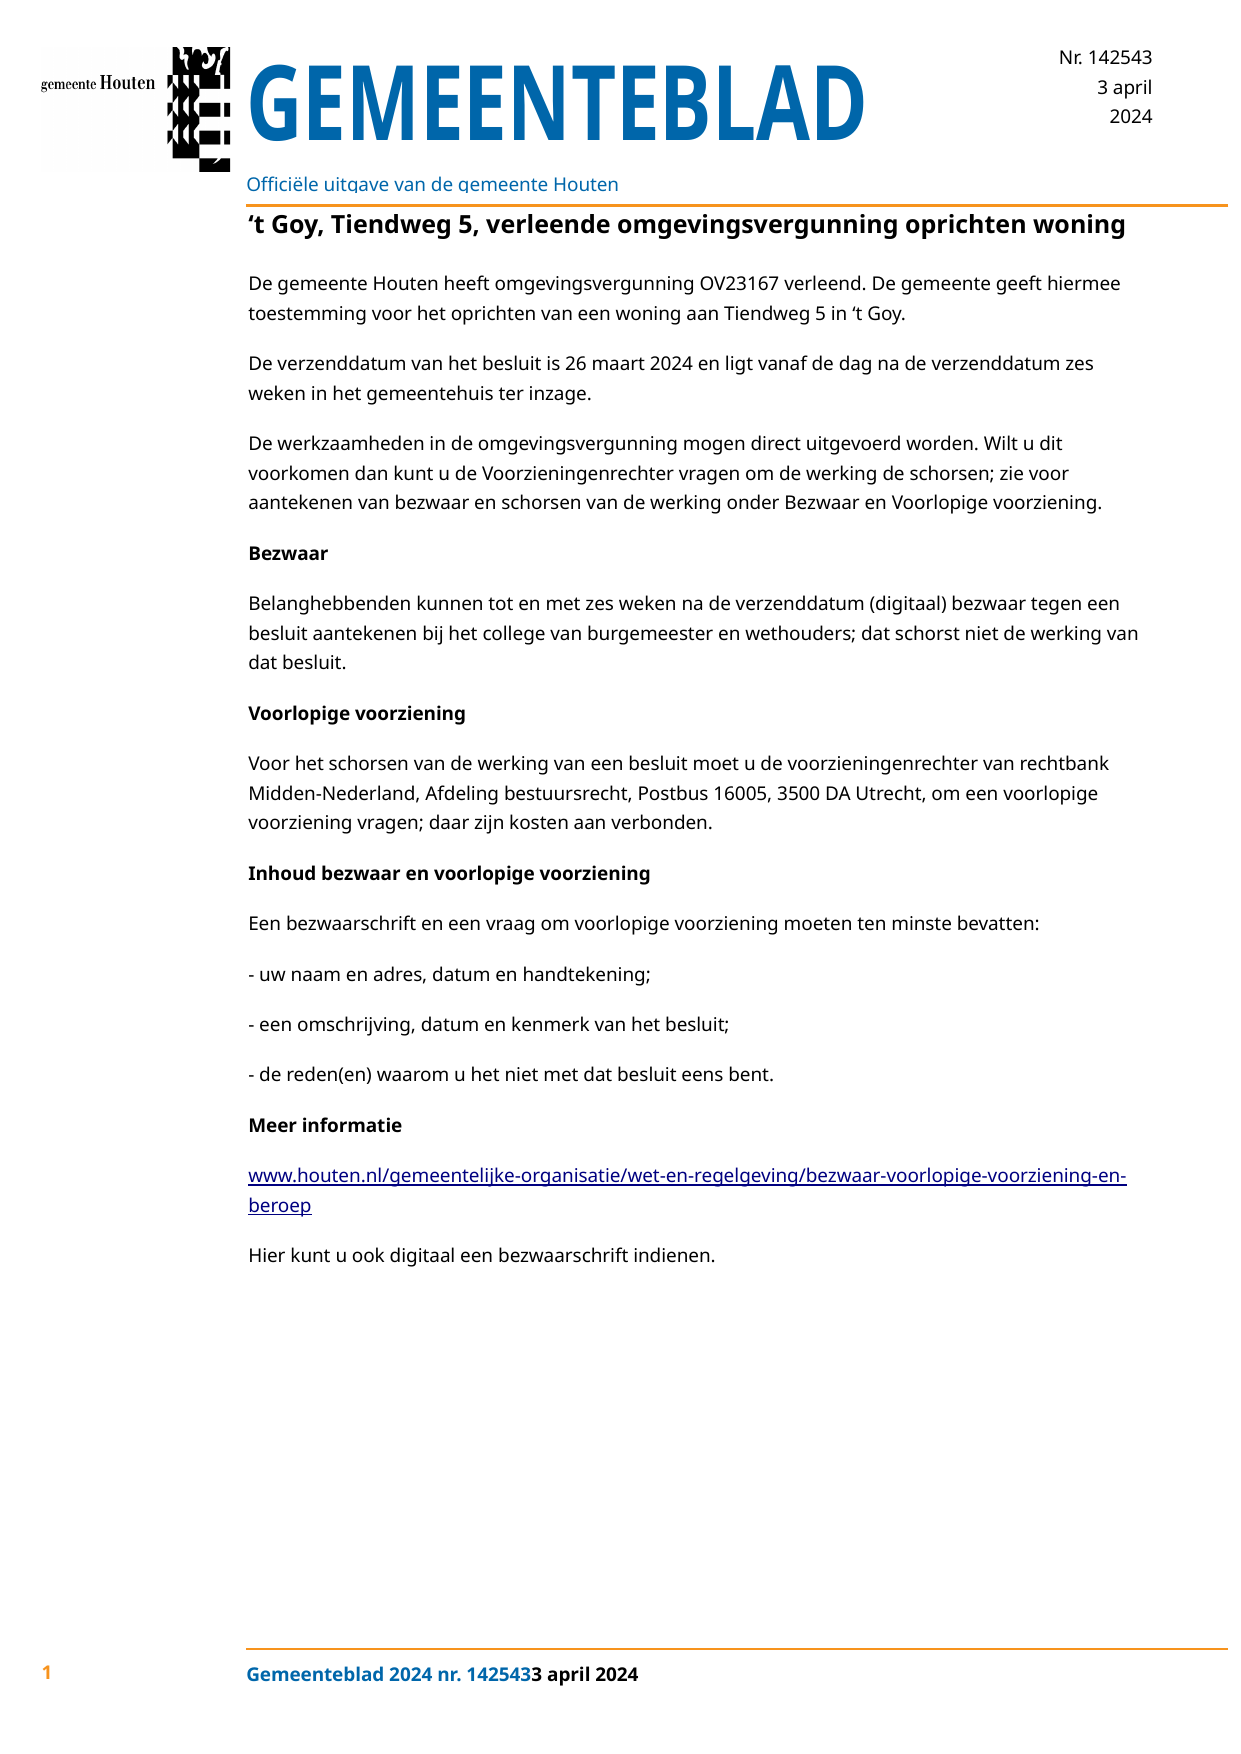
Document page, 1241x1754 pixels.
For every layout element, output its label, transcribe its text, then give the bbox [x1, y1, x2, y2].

text Belanghebbenden kunnen tot en met zes weken na de verzenddatum (digitaal) bezwaar tegen een besluit aantekenen bij het college van burgemeester en wethouders; dat schorst niet de werking van dat besluit. [248, 590, 1152, 675]
text - uw naam en adres, datum en handtekening; [248, 961, 1152, 986]
picture [41, 47, 231, 172]
text - een omschrijving, datum en kenmerk van het besluit; [248, 1011, 1152, 1037]
text Een bezwaarschrift en een vraag om voorlopige voorziening moeten ten minste bevatten: [248, 910, 1152, 936]
text Voor het schorsen van de werking van een besluit moet u de voorzieningenrechter van rechtbank Midden-Nederland, Afdeling bestuursrecht, Postbus 16005, 3500 DA Utrecht, om een voorlopige voorziening vragen; daar zijn kosten aan verbonden. [248, 750, 1152, 835]
text Inhoud bezwaar en voorlopige voorziening [248, 860, 1152, 886]
text De gemeente Houten heeft omgevingsvergunning OV23167 verleend. De gemeente geeft hiermee toestemming voor het oprichten van een woning aan Tiendweg 5 in ‘t Goy. [248, 270, 1152, 326]
text - de reden(en) waarom u het niet met dat besluit eens bent. [248, 1062, 1152, 1087]
text De verzenddatum van het besluit is 26 maart 2024 en ligt vanaf de dag na de verzenddatum zes weken in het gemeentehuis ter inzage. [248, 350, 1152, 406]
text www.houten.nl/gemeentelijke-organisatie/wet-en-regelgeving/bezwaar-voorlopige-voorziening-en-beroep [248, 1162, 1152, 1218]
text Hier kunt u ook digitaal een bezwaarschrift indienen. [248, 1242, 1152, 1268]
text Voorlopige voorziening [248, 700, 1152, 726]
text Meer informatie [248, 1112, 1152, 1138]
text Bezwaar [248, 540, 1152, 566]
text De werkzaamheden in de omgevingsvergunning mogen direct uitgevoerd worden. Wilt u dit voorkomen dan kunt u de Voorzieningenrechter vragen om de werking de schorsen; zie voor aantekenen van bezwaar en schorsen van de werking onder Bezwaar en Voorlopige voorziening. [248, 430, 1152, 515]
text ‘t Goy, Tiendweg 5, verleende omgevingsvergunning oprichten woning [248, 207, 1152, 241]
